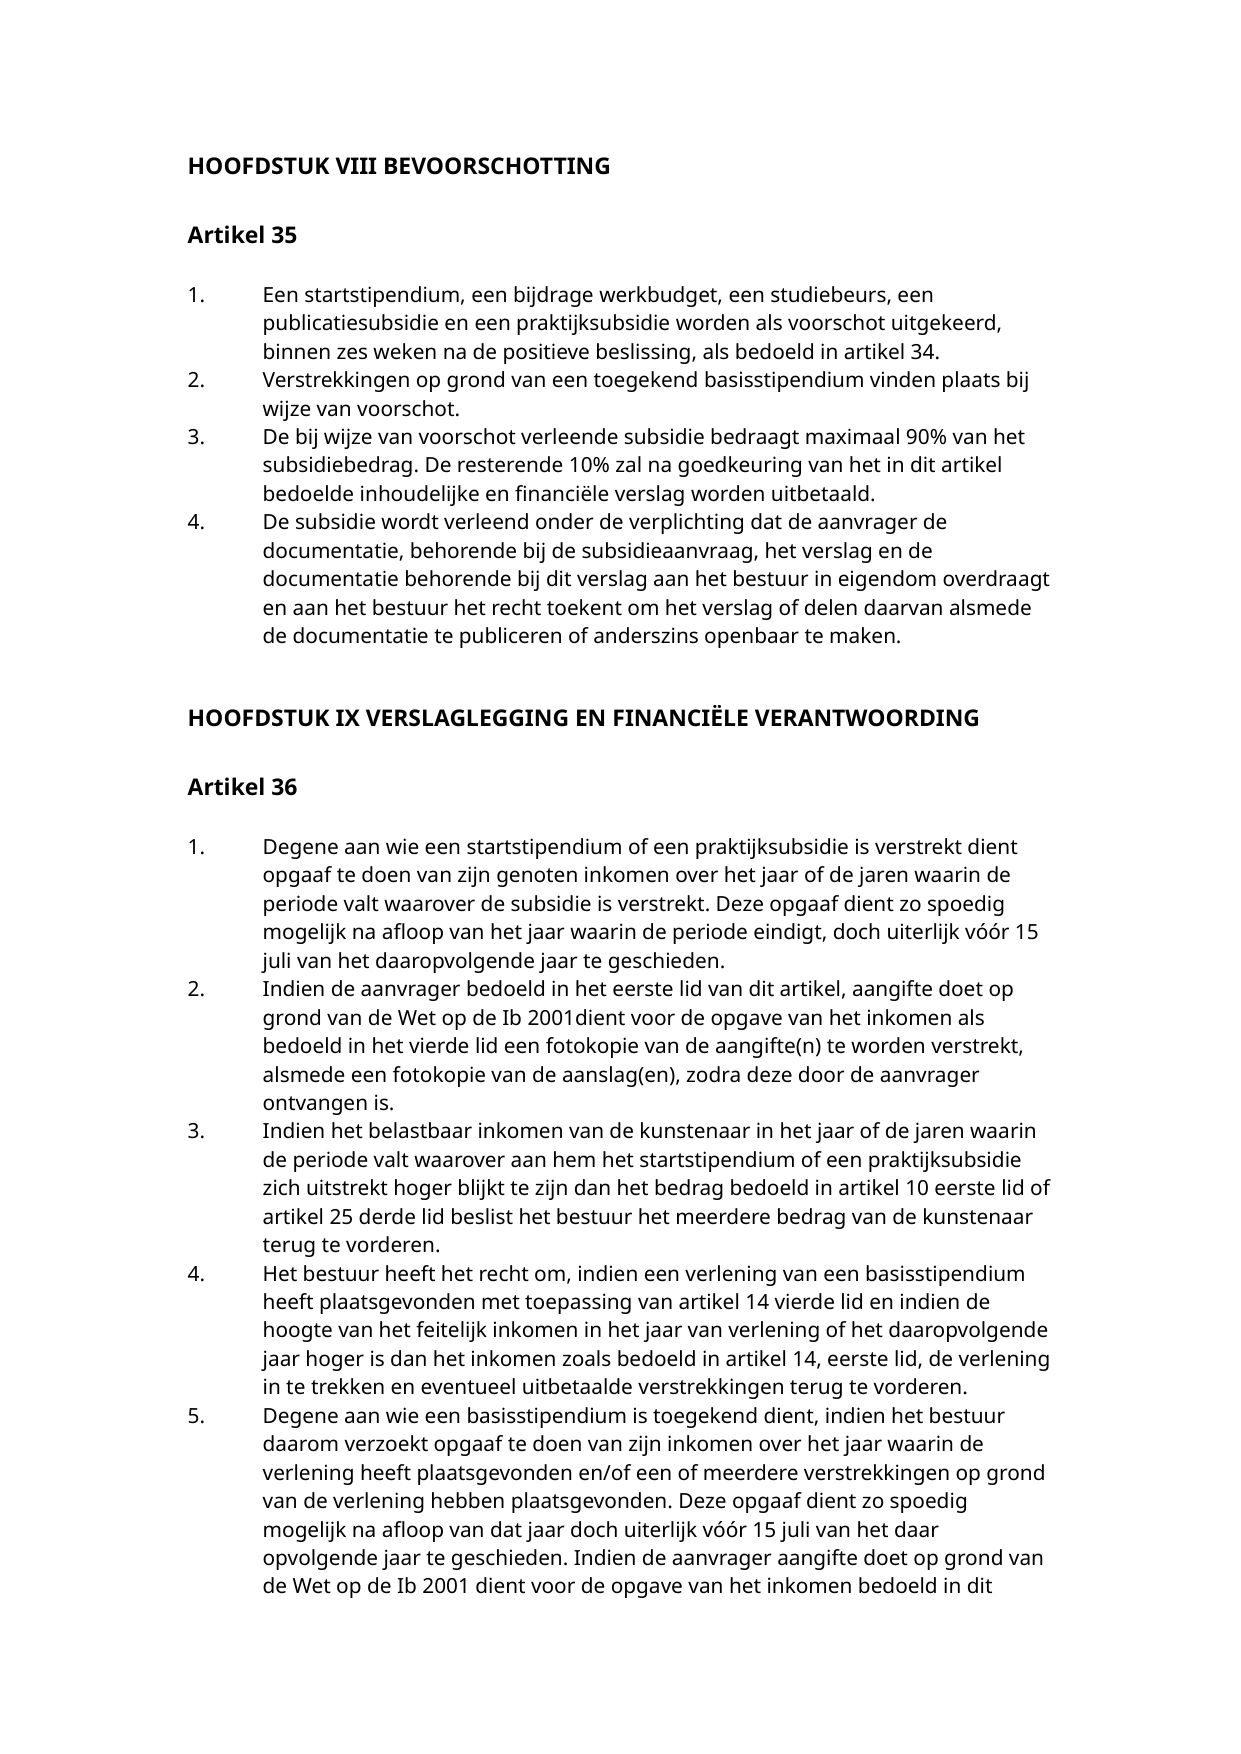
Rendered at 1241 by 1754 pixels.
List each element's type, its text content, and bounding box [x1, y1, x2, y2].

list Degene aan wie een basisstipendium is toegekend dient, indien het bestuur daarom verzoekt opgaaf te doen van zijn inkomen over het jaar waarin de verlening heeft plaatsgevonden en/of een of meerdere verstrekkingen op grond van de verlening hebben plaatsgevonden. Deze opgaaf dient zo spoedig mogelijk na afloop van dat jaar doch uiterlijk vóór 15 juli van het daar opvolgende jaar te geschieden. Indien de aanvrager aangifte doet op grond van de Wet op de Ib 2001 dient voor de opgave van het inkomen bedoeld in dit [187, 1401, 1053, 1600]
list Verstrekkingen op grond van een toegekend basisstipendium vinden plaats bij wijze van voorschot. [187, 365, 1053, 422]
subtitle HOOFDSTUK IX VERSLAGLEGGING EN FINANCIËLE VERANTWOORDING [187, 702, 1053, 733]
list De bij wijze van voorschot verleende subsidie bedraagt maximaal 90% van het subsidiebedrag. De resterende 10% zal na goedkeuring van het in dit artikel bedoelde inhoudelijke en financiële verslag worden uitbetaald. [187, 422, 1053, 507]
list Een startstipendium, een bijdrage werkbudget, een studiebeurs, een publicatiesubsidie en een praktijksubsidie worden als voorschot uitgekeerd, binnen zes weken na de positieve beslissing, als bedoeld in artikel 34. [187, 280, 1053, 365]
list Indien de aanvrager bedoeld in het eerste lid van dit artikel, aangifte doet op grond van de Wet op de Ib 2001dient voor de opgave van het inkomen als bedoeld in het vierde lid een fotokopie van de aangifte(n) te worden verstrekt, alsmede een fotokopie van de aanslag(en), zodra deze door de aanvrager ontvangen is. [187, 974, 1053, 1117]
subtitle Artikel 35 [187, 219, 1053, 250]
subtitle Artikel 36 [187, 771, 1053, 802]
list Het bestuur heeft het recht om, indien een verlening van een basisstipendium heeft plaatsgevonden met toepassing van artikel 14 vierde lid en indien de hoogte van het feitelijk inkomen in het jaar van verlening of het daaropvolgende jaar hoger is dan het inkomen zoals bedoeld in artikel 14, eerste lid, de verlening in te trekken en eventueel uitbetaalde verstrekkingen terug te vorderen. [187, 1259, 1053, 1401]
subtitle HOOFDSTUK VIII BEVOORSCHOTTING [187, 150, 1053, 181]
list Indien het belastbaar inkomen van de kunstenaar in het jaar of de jaren waarin de periode valt waarover aan hem het startstipendium of een praktijksubsidie zich uitstrekt hoger blijkt te zijn dan het bedrag bedoeld in artikel 10 eerste lid of artikel 25 derde lid beslist het bestuur het meerdere bedrag van de kunstenaar terug te vorderen. [187, 1117, 1053, 1259]
list De subsidie wordt verleend onder de verplichting dat de aanvrager de documentatie, behorende bij de subsidieaanvraag, het verslag en de documentatie behorende bij dit verslag aan het bestuur in eigendom overdraagt en aan het bestuur het recht toekent om het verslag of delen daarvan alsmede de documentatie te publiceren of anderszins openbaar te maken. [187, 507, 1053, 650]
list Degene aan wie een startstipendium of een praktijksubsidie is verstrekt dient opgaaf te doen van zijn genoten inkomen over het jaar of de jaren waarin de periode valt waarover de subsidie is verstrekt. Deze opgaaf dient zo spoedig mogelijk na afloop van het jaar waarin de periode eindigt, doch uiterlijk vóór 15 juli van het daaropvolgende jaar te geschieden. [187, 832, 1053, 974]
